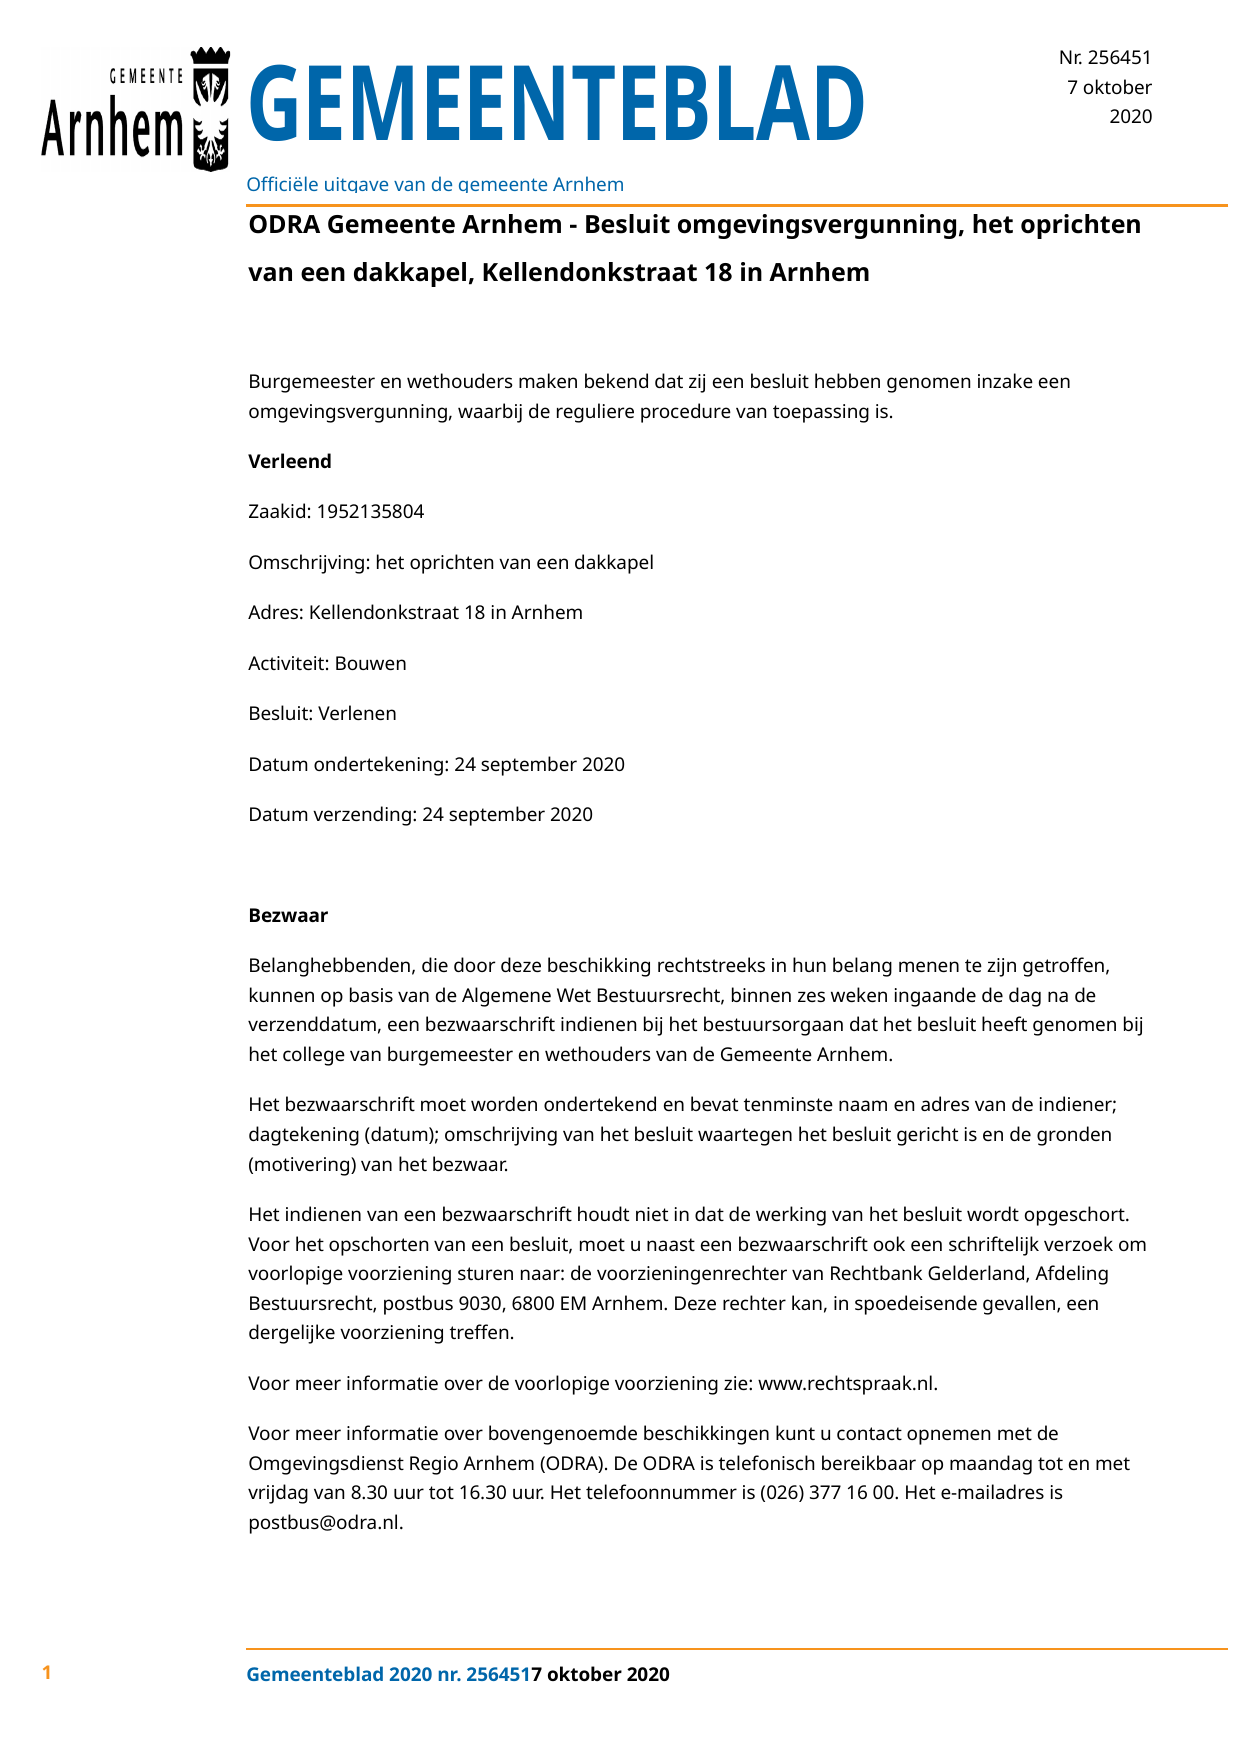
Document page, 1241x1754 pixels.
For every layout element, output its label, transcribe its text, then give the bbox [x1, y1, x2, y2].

text Omschrijving: het oprichten van een dakkapel [248, 549, 1152, 575]
text Burgemeester en wethouders maken bekend dat zij een besluit hebben genomen inzake een omgevingsvergunning, waarbij de reguliere procedure van toepassing is. [248, 368, 1152, 424]
text Zaakid: 1952135804 [248, 499, 1152, 524]
text Adres: Kellendonkstraat 18 in Arnhem [248, 599, 1152, 625]
text Het bezwaarschrift moet worden ondertekend en bevat tenminste naam en adres van de indiener; dagtekening (datum); omschrijving van het besluit waartegen het besluit gericht is en de gronden (motivering) van het bezwaar. [248, 1092, 1152, 1177]
text Datum verzending: 24 september 2020 [248, 801, 1152, 827]
text Verleend [248, 448, 1152, 474]
text ODRA Gemeente Arnhem - Besluit omgevingsvergunning, het oprichten van een dakkapel, Kellendonkstraat 18 in Arnhem [248, 207, 1152, 288]
text Besluit: Verlenen [248, 700, 1152, 726]
text Voor meer informatie over de voorlopige voorziening zie: www.rechtspraak.nl. [248, 1370, 1152, 1396]
picture [41, 47, 231, 172]
text Datum ondertekening: 24 september 2020 [248, 751, 1152, 777]
text Bezwaar [248, 902, 1152, 928]
text Voor meer informatie over bovengenoemde beschikkingen kunt u contact opnemen met de Omgevingsdienst Regio Arnhem (ODRA). De ODRA is telefonisch bereikbaar op maandag tot en met vrijdag van 8.30 uur tot 16.30 uur. Het telefoonnummer is (026) 377 16 00. Het e-mailadres is postbus@odra.nl. [248, 1420, 1152, 1535]
text Het indienen van een bezwaarschrift houdt niet in dat de werking van het besluit wordt opgeschort. Voor het opschorten van een besluit, moet u naast een bezwaarschrift ook een schriftelijk verzoek om voorlopige voorziening sturen naar: de voorzieningenrechter van Rechtbank Gelderland, Afdeling Bestuursrecht, postbus 9030, 6800 EM Arnhem. Deze rechter kan, in spoedeisende gevallen, een dergelijke voorziening treffen. [248, 1201, 1152, 1345]
text Activiteit: Bouwen [248, 650, 1152, 676]
text Belanghebbenden, die door deze beschikking rechtstreeks in hun belang menen te zijn getroffen, kunnen op basis van de Algemene Wet Bestuursrecht, binnen zes weken ingaande de dag na de verzenddatum, een bezwaarschrift indienen bij het bestuursorgaan dat het besluit heeft genomen bij het college van burgemeester en wethouders van de Gemeente Arnhem. [248, 952, 1152, 1067]
